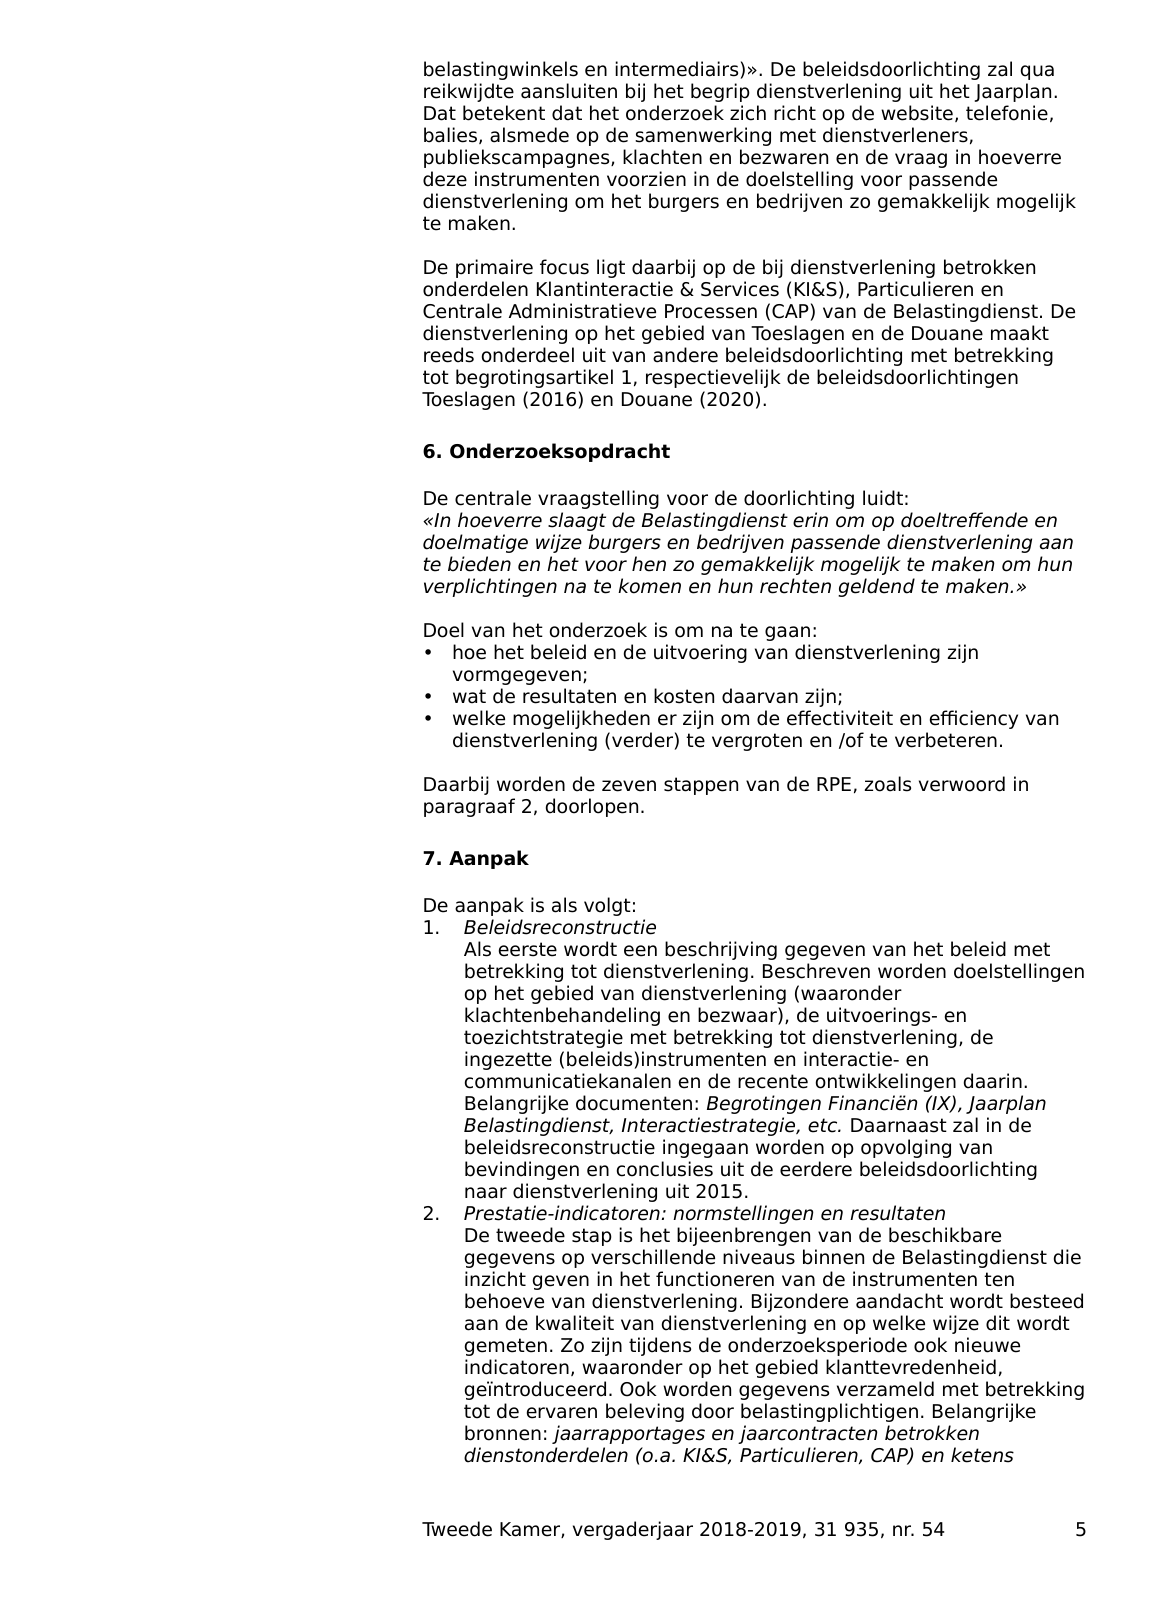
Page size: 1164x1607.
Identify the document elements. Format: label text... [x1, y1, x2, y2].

text • welke mogelijkheden er zijn om de effectiviteit en efficiency van dienstverlening (verder) te vergroten en /of te verbeteren. [422, 708, 1087, 752]
text 1. Beleidsreconstructie [422, 917, 1087, 939]
text De tweede stap is het bijeenbrengen van de beschikbare gegevens op verschillende niveaus binnen de Belastingdienst die inzicht geven in het functioneren van de instrumenten ten behoeve van dienstverlening. Bijzondere aandacht wordt besteed aan de kwaliteit van dienstverlening en op welke wijze dit wordt gemeten. Zo zijn tijdens de onderzoeksperiode ook nieuwe indicatoren, waaronder op het gebied klanttevredenheid, geïntroduceerd. Ook worden gegevens verzameld met betrekking tot de ervaren beleving door belastingplichtigen. Belangrijke bronnen: jaarrapportages en jaarcontracten betrokken dienstonderdelen (o.a. KI&S, Particulieren, CAP) en ketens [464, 1225, 1087, 1466]
subtitle 6. Onderzoeksopdracht [422, 441, 1087, 463]
subtitle 7. Aanpak [422, 848, 1087, 870]
text De aanpak is als volgt: [422, 895, 1087, 917]
text • wat de resultaten en kosten daarvan zijn; [422, 686, 1087, 708]
text De primaire focus ligt daarbij op de bij dienstverlening betrokken onderdelen Klantinteractie & Services (KI&S), Particulieren en Centrale Administratieve Processen (CAP) van de Belastingdienst. De dienstverlening op het gebied van Toeslagen en de Douane maakt reeds onderdeel uit van andere beleidsdoorlichting met betrekking tot begrotingsartikel 1, respectievelijk de beleidsdoorlichtingen Toeslagen (2016) en Douane (2020). [422, 257, 1087, 411]
text Doel van het onderzoek is om na te gaan: [422, 620, 1087, 642]
text Daarbij worden de zeven stappen van de RPE, zoals verwoord in paragraaf 2, doorlopen. [422, 774, 1087, 818]
text • hoe het beleid en de uitvoering van dienstverlening zijn vormgegeven; [422, 642, 1087, 686]
text De centrale vraagstelling voor de doorlichting luidt: [422, 488, 1087, 510]
text 2. Prestatie-indicatoren: normstellingen en resultaten [422, 1203, 1087, 1225]
text belastingwinkels en intermediairs)». De beleidsdoorlichting zal qua reikwijdte aansluiten bij het begrip dienstverlening uit het Jaarplan. Dat betekent dat het onderzoek zich richt op de website, telefonie, balies, alsmede op de samenwerking met dienstverleners, publiekscampagnes, klachten en bezwaren en de vraag in hoeverre deze instrumenten voorzien in de doelstelling voor passende dienstverlening om het burgers en bedrijven zo gemakkelijk mogelijk te maken. [422, 59, 1087, 235]
text «In hoeverre slaagt de Belastingdienst erin om op doeltreffende en doelmatige wijze burgers en bedrijven passende dienstverlening aan te bieden en het voor hen zo gemakkelijk mogelijk te maken om hun verplichtingen na te komen en hun rechten geldend te maken.» [422, 510, 1087, 598]
text Als eerste wordt een beschrijving gegeven van het beleid met betrekking tot dienstverlening. Beschreven worden doelstellingen op het gebied van dienstverlening (waaronder klachtenbehandeling en bezwaar), de uitvoerings- en toezichtstrategie met betrekking tot dienstverlening, de ingezette (beleids)instrumenten en interactie- en communicatiekanalen en de recente ontwikkelingen daarin. Belangrijke documenten: Begrotingen Financiën (IX), Jaarplan Belastingdienst, Interactiestrategie, etc. Daarnaast zal in de beleidsreconstructie ingegaan worden op opvolging van bevindingen en conclusies uit de eerdere beleidsdoorlichting naar dienstverlening uit 2015. [464, 939, 1087, 1203]
